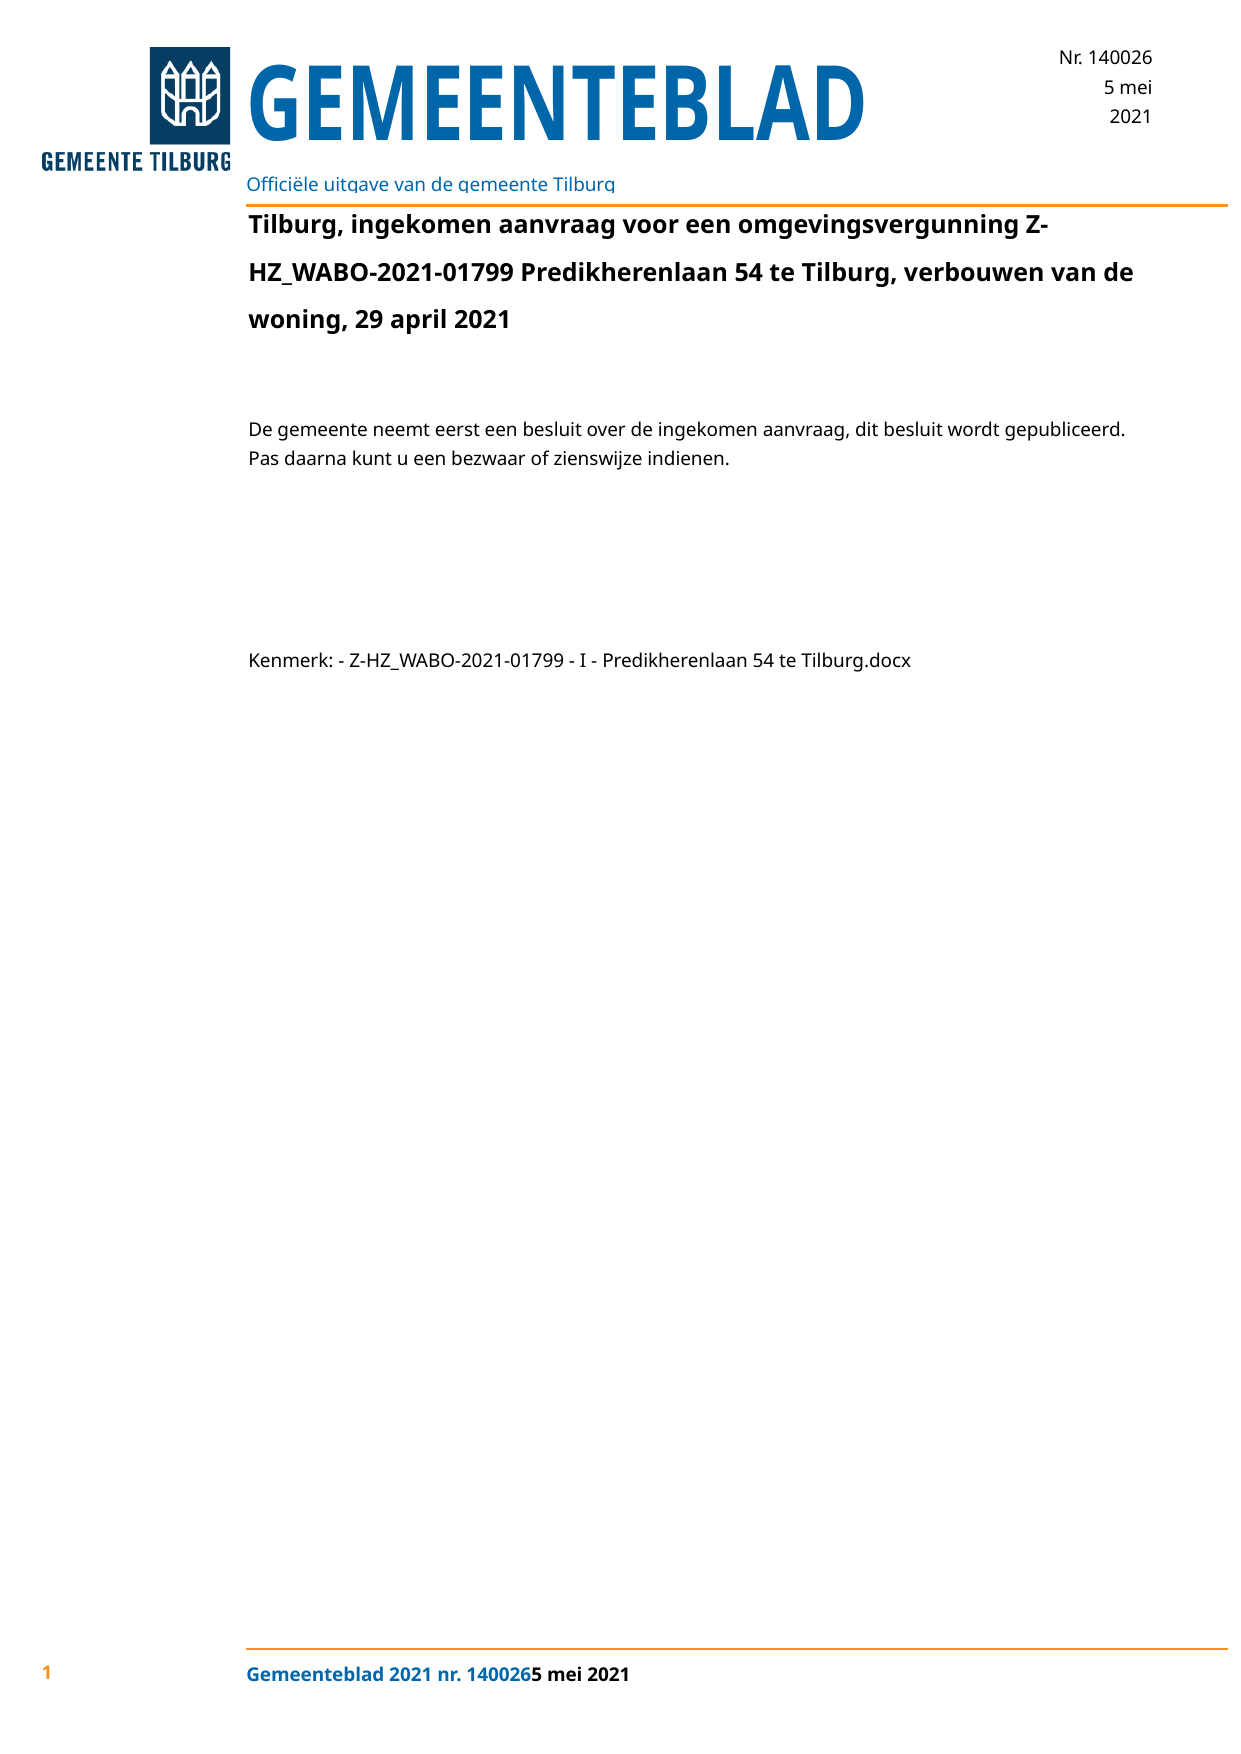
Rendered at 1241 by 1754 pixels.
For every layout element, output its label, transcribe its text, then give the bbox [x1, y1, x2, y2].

picture [41, 47, 231, 172]
text Tilburg, ingekomen aanvraag voor een omgevingsvergunning Z-HZ_WABO-2021-01799 Predikherenlaan 54 te Tilburg, verbouwen van de woning, 29 april 2021 [248, 207, 1152, 336]
text Kenmerk: - Z-HZ_WABO-2021-01799 - I - Predikherenlaan 54 te Tilburg.docx [248, 647, 1152, 673]
text De gemeente neemt eerst een besluit over de ingekomen aanvraag, dit besluit wordt gepubliceerd. Pas daarna kunt u een bezwaar of zienswijze indienen. [248, 416, 1152, 471]
